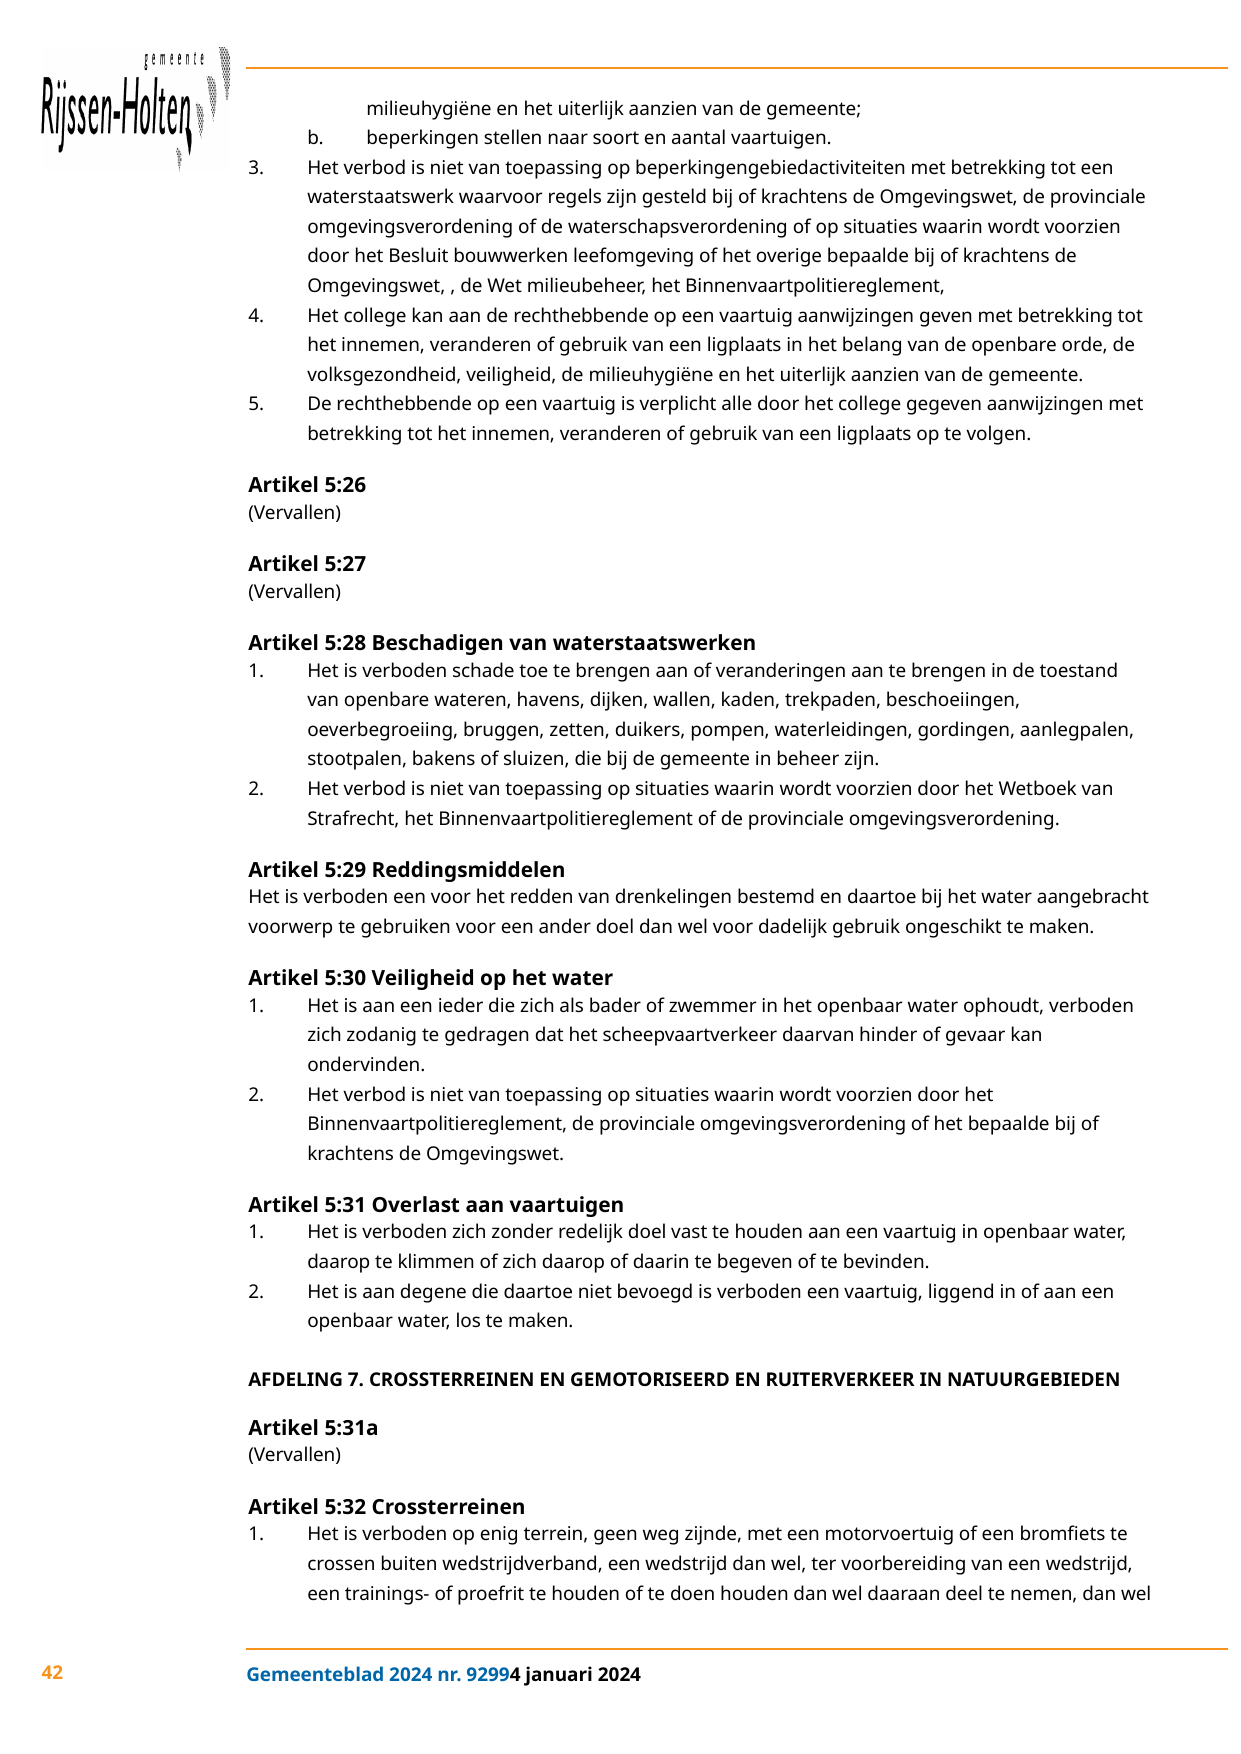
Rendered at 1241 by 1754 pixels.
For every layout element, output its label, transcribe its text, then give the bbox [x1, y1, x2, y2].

text Artikel 5:31 Overlast aan vaartuigen [248, 1190, 1152, 1219]
text Artikel 5:27 [248, 549, 1152, 578]
text AFDELING 7. CROSSTERREINEN EN GEMOTORISEERD EN RUITERVERKEER IN NATUURGEBIEDEN [248, 1367, 1152, 1392]
text (Vervallen) [248, 499, 1152, 525]
list Het is verboden schade toe te brengen aan of veranderingen aan te brengen in de toestand van openbare wateren, havens, dijken, wallen, kaden, trekpaden, beschoeiingen, oeverbegroeiing, bruggen, zetten, duikers, pompen, waterleidingen, gordingen, aanlegpalen, stootpalen, bakens of sluizen, die bij de gemeente in beheer zijn. [248, 657, 1152, 771]
list De rechthebbende op een vaartuig is verplicht alle door het college gegeven aanwijzingen met betrekking tot het innemen, veranderen of gebruik van een ligplaats op te volgen. [248, 391, 1152, 446]
text Artikel 5:28 Beschadigen van waterstaatswerken [248, 628, 1152, 657]
text (Vervallen) [248, 1442, 1152, 1467]
picture [41, 47, 231, 172]
list Het is verboden zich zonder redelijk doel vast te houden aan een vaartuig in openbaar water, daarop te klimmen of zich daarop of daarin te begeven of te bevinden. [248, 1219, 1152, 1274]
text Artikel 5:29 Reddingsmiddelen [248, 855, 1152, 883]
text Artikel 5:31a [248, 1413, 1152, 1442]
list Het college kan aan de rechthebbende op een vaartuig aanwijzingen geven met betrekking tot het innemen, veranderen of gebruik van een ligplaats in het belang van de openbare orde, de volksgezondheid, veiligheid, de milieuhygiëne en het uiterlijk aanzien van de gemeente. [248, 302, 1152, 387]
list beperkingen stellen naar soort en aantal vaartuigen. [307, 124, 1152, 150]
text Artikel 5:30 Veiligheid op het water [248, 963, 1152, 992]
list milieuhygiëne en het uiterlijk aanzien van de gemeente; [307, 95, 1152, 121]
list Het is aan degene die daartoe niet bevoegd is verboden een vaartuig, liggend in of aan een openbaar water, los te maken. [248, 1278, 1152, 1333]
text Artikel 5:32 Crossterreinen [248, 1492, 1152, 1521]
text (Vervallen) [248, 578, 1152, 604]
text Artikel 5:26 [248, 471, 1152, 499]
text Het is verboden een voor het redden van drenkelingen bestemd en daartoe bij het water aangebracht voorwerp te gebruiken voor een ander doel dan wel voor dadelijk gebruik ongeschikt te maken. [248, 883, 1152, 939]
list Het is verboden op enig terrein, geen weg zijnde, met een motorvoertuig of een bromfiets te crossen buiten wedstrijdverband, een wedstrijd dan wel, ter voorbereiding van een wedstrijd, een trainings- of proefrit te houden of te doen houden dan wel daaraan deel te nemen, dan wel [248, 1521, 1152, 1605]
list Het verbod is niet van toepassing op situaties waarin wordt voorzien door het Binnenvaartpolitiereglement, de provinciale omgevingsverordening of het bepaalde bij of krachtens de Omgevingswet. [248, 1081, 1152, 1166]
list Het verbod is niet van toepassing op situaties waarin wordt voorzien door het Wetboek van Strafrecht, het Binnenvaartpolitiereglement of de provinciale omgevingsverordening. [248, 775, 1152, 830]
list Het verbod is niet van toepassing op beperkingengebiedactiviteiten met betrekking tot een waterstaatswerk waarvoor regels zijn gesteld bij of krachtens de Omgevingswet, de provinciale omgevingsverordening of de waterschapsverordening of op situaties waarin wordt voorzien door het Besluit bouwwerken leefomgeving of het overige bepaalde bij of krachtens de Omgevingswet, , de Wet milieubeheer, het Binnenvaartpolitiereglement, [248, 154, 1152, 298]
list Het is aan een ieder die zich als bader of zwemmer in het openbaar water ophoudt, verboden zich zodanig te gedragen dat het scheepvaartverkeer daarvan hinder of gevaar kan ondervinden. [248, 992, 1152, 1077]
